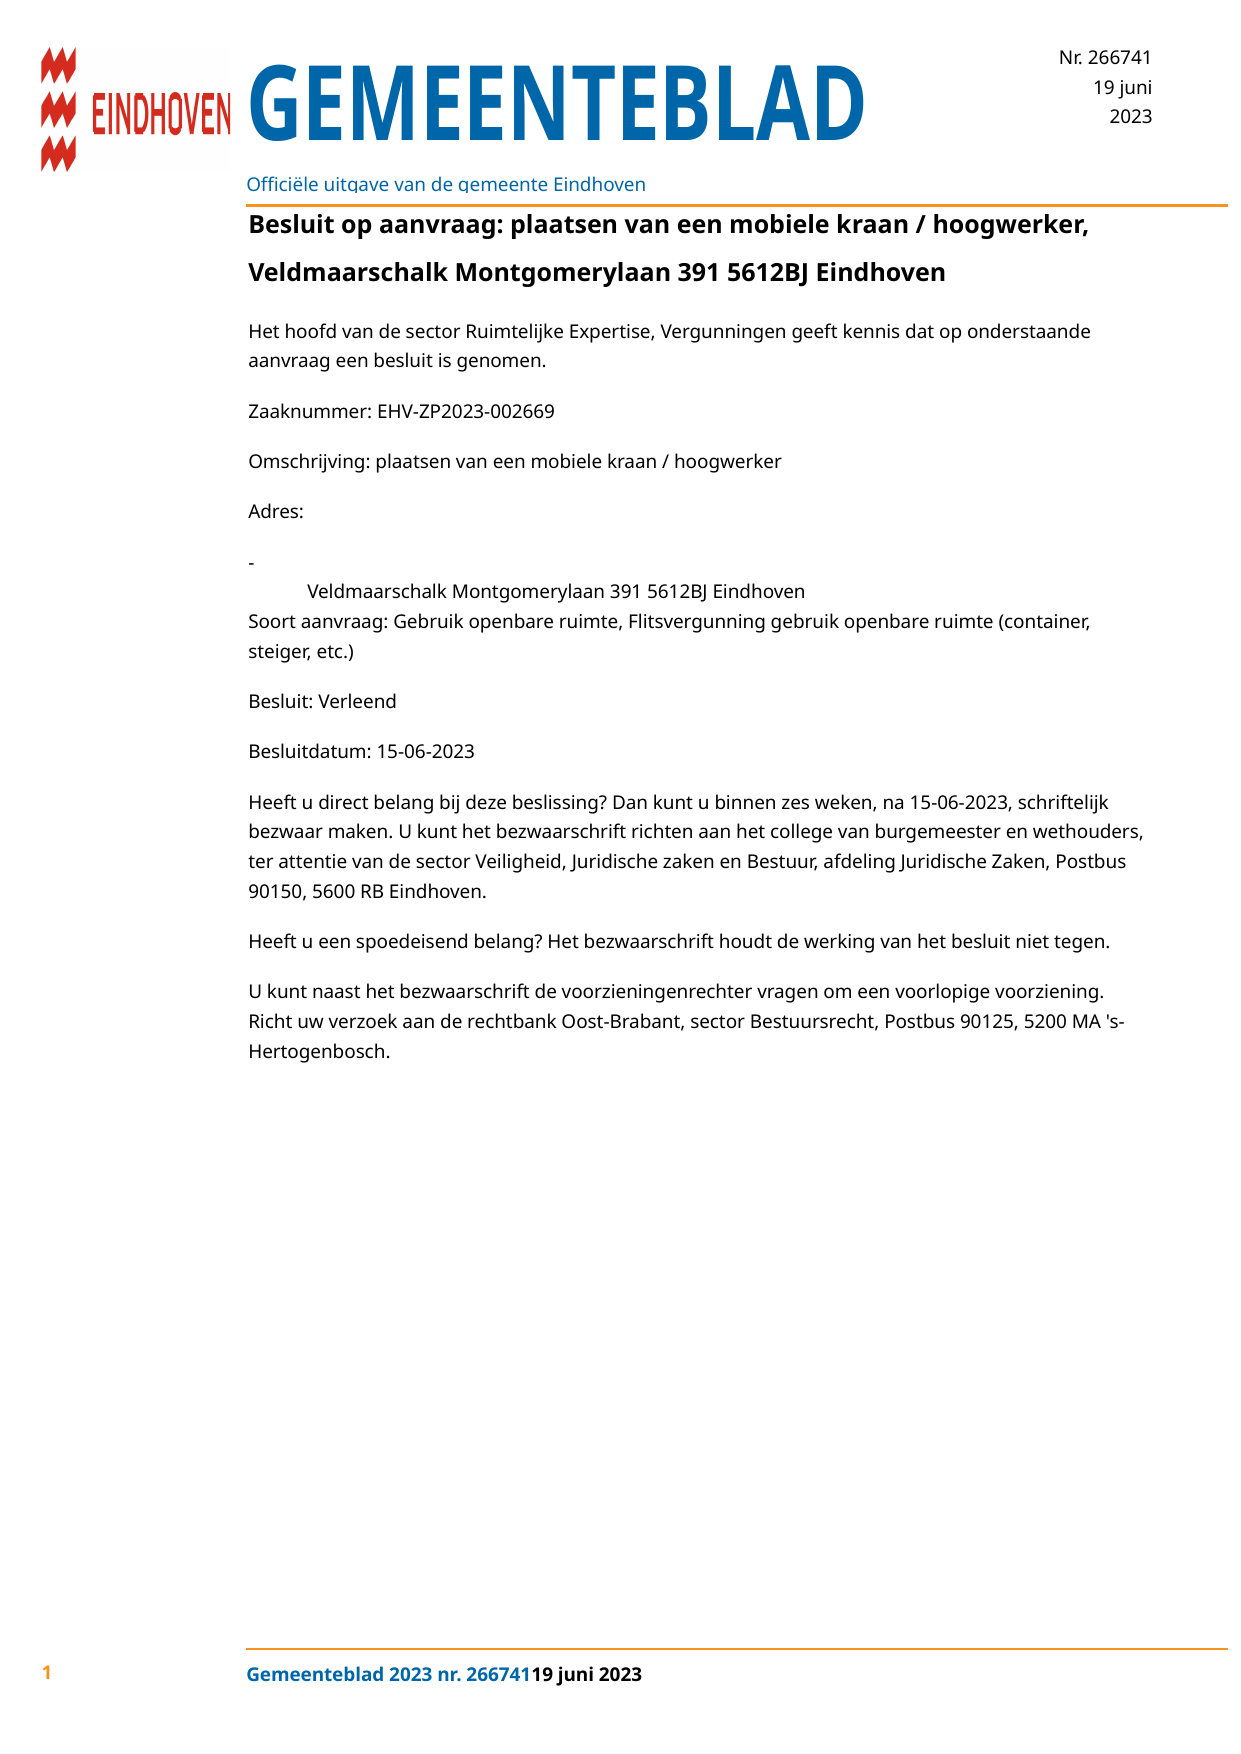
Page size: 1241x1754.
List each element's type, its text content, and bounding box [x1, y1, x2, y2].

text U kunt naast het bezwaarschrift de voorzieningenrechter vragen om een voorlopige voorziening. Richt uw verzoek aan de rechtbank Oost-Brabant, sector Bestuursrecht, Postbus 90125, 5200 MA 's-Hertogenbosch. [248, 979, 1152, 1064]
picture [41, 47, 231, 172]
text Omschrijving: plaatsen van een mobiele kraan / hoogwerker [248, 448, 1152, 474]
text Zaaknummer: EHV-ZP2023-002669 [248, 398, 1152, 424]
text Heeft u een spoedeisend belang? Het bezwaarschrift houdt de werking van het besluit niet tegen. [248, 928, 1152, 954]
text Adres: [248, 499, 1152, 524]
text Het hoofd van de sector Ruimtelijke Expertise, Vergunningen geeft kennis dat op onderstaande aanvraag een besluit is genomen. [248, 318, 1152, 373]
text Besluit op aanvraag: plaatsen van een mobiele kraan / hoogwerker, Veldmaarschalk Montgomerylaan 391 5612BJ Eindhoven [248, 207, 1152, 288]
text Besluitdatum: 15-06-2023 [248, 739, 1152, 764]
text Besluit: Verleend [248, 688, 1152, 714]
text Soort aanvraag: Gebruik openbare ruimte, Flitsvergunning gebruik openbare ruimte (container, steiger, etc.) [248, 608, 1152, 664]
text Heeft u direct belang bij deze beslissing? Dan kunt u binnen zes weken, na 15-06-2023, schriftelijk bezwaar maken. U kunt het bezwaarschrift richten aan het college van burgemeester en wethouders, ter attentie van de sector Veiligheid, Juridische zaken en Bestuur, afdeling Juridische Zaken, Postbus 90150, 5600 RB Eindhoven. [248, 789, 1152, 904]
list Veldmaarschalk Montgomerylaan 391 5612BJ Eindhoven [248, 579, 1152, 604]
